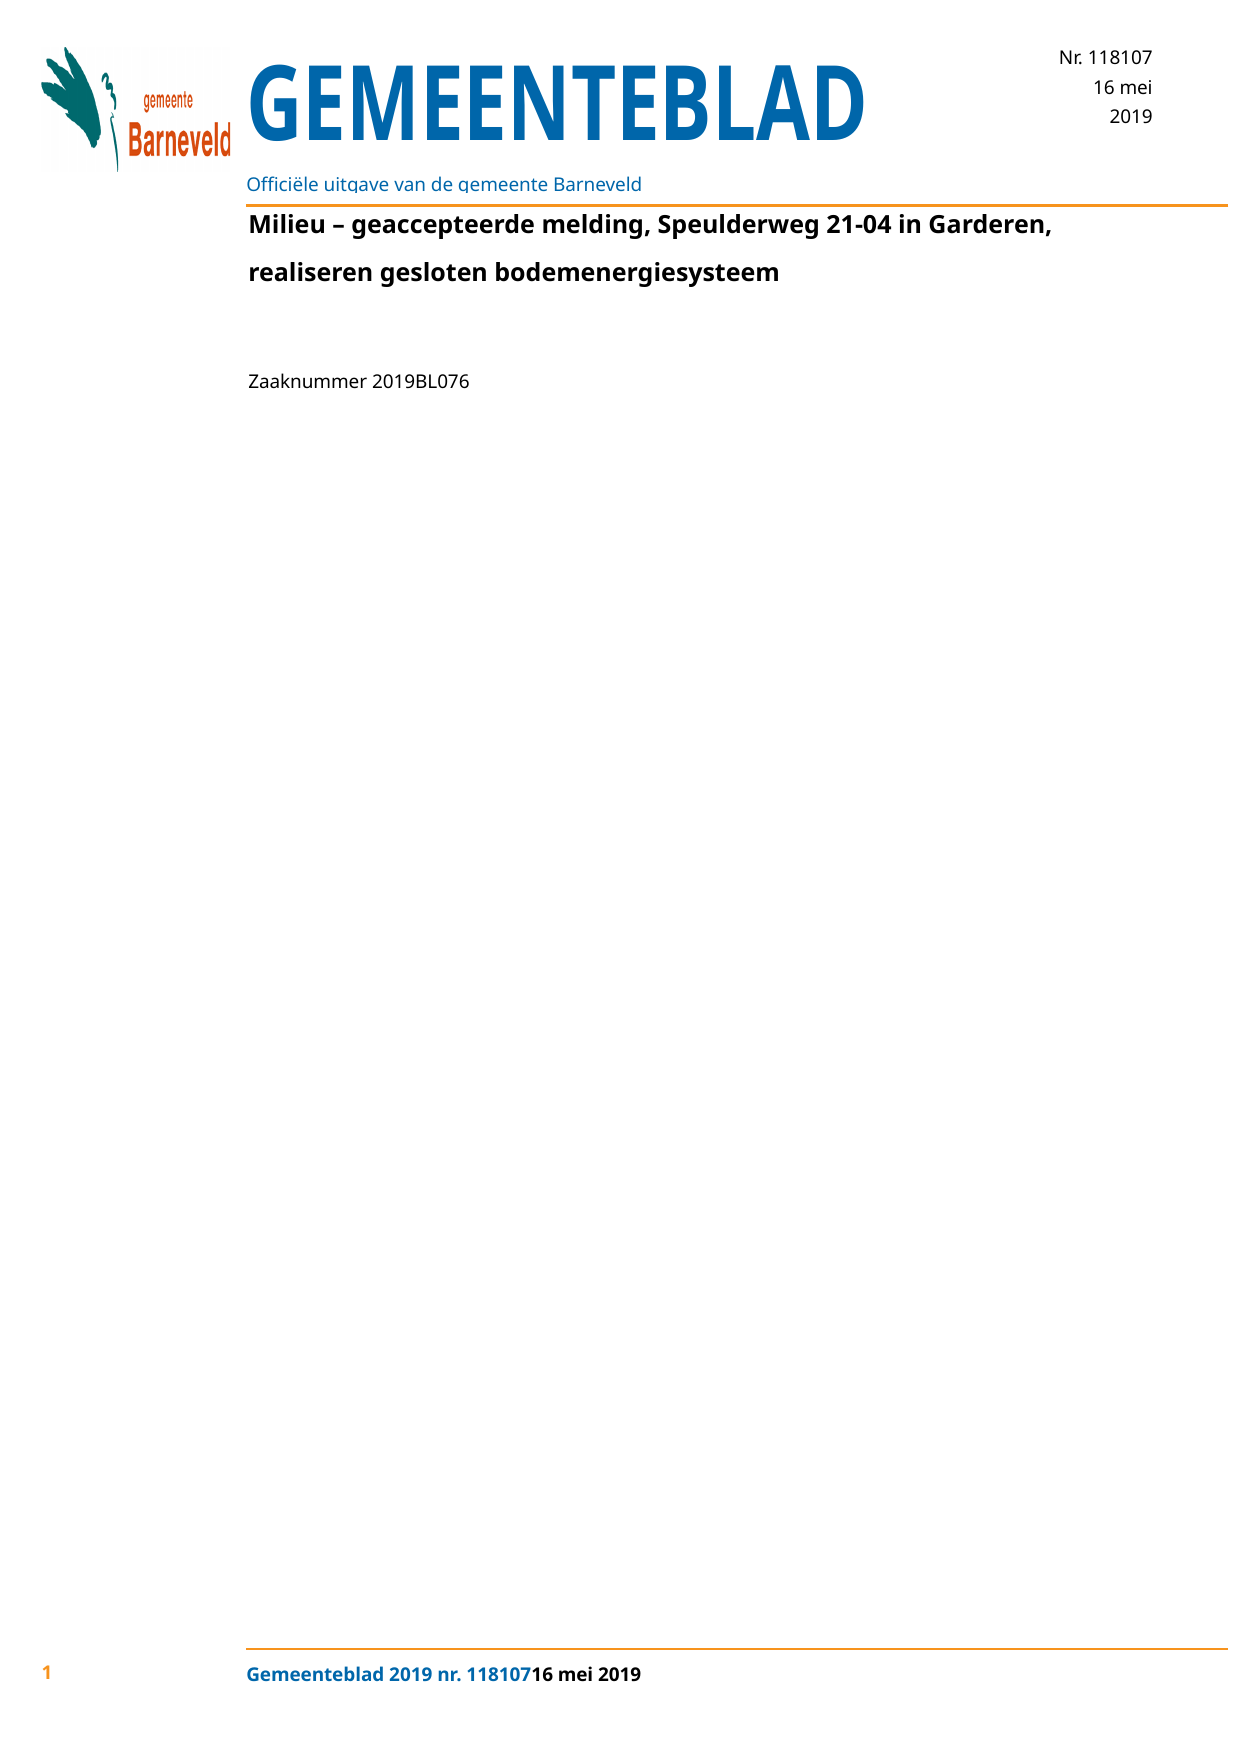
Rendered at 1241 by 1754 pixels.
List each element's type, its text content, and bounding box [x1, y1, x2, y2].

picture [41, 47, 231, 172]
text Zaaknummer 2019BL076 [248, 368, 1152, 394]
text Milieu – geaccepteerde melding, Speulderweg 21-04 in Garderen, realiseren gesloten bodemenergiesysteem [248, 207, 1152, 288]
